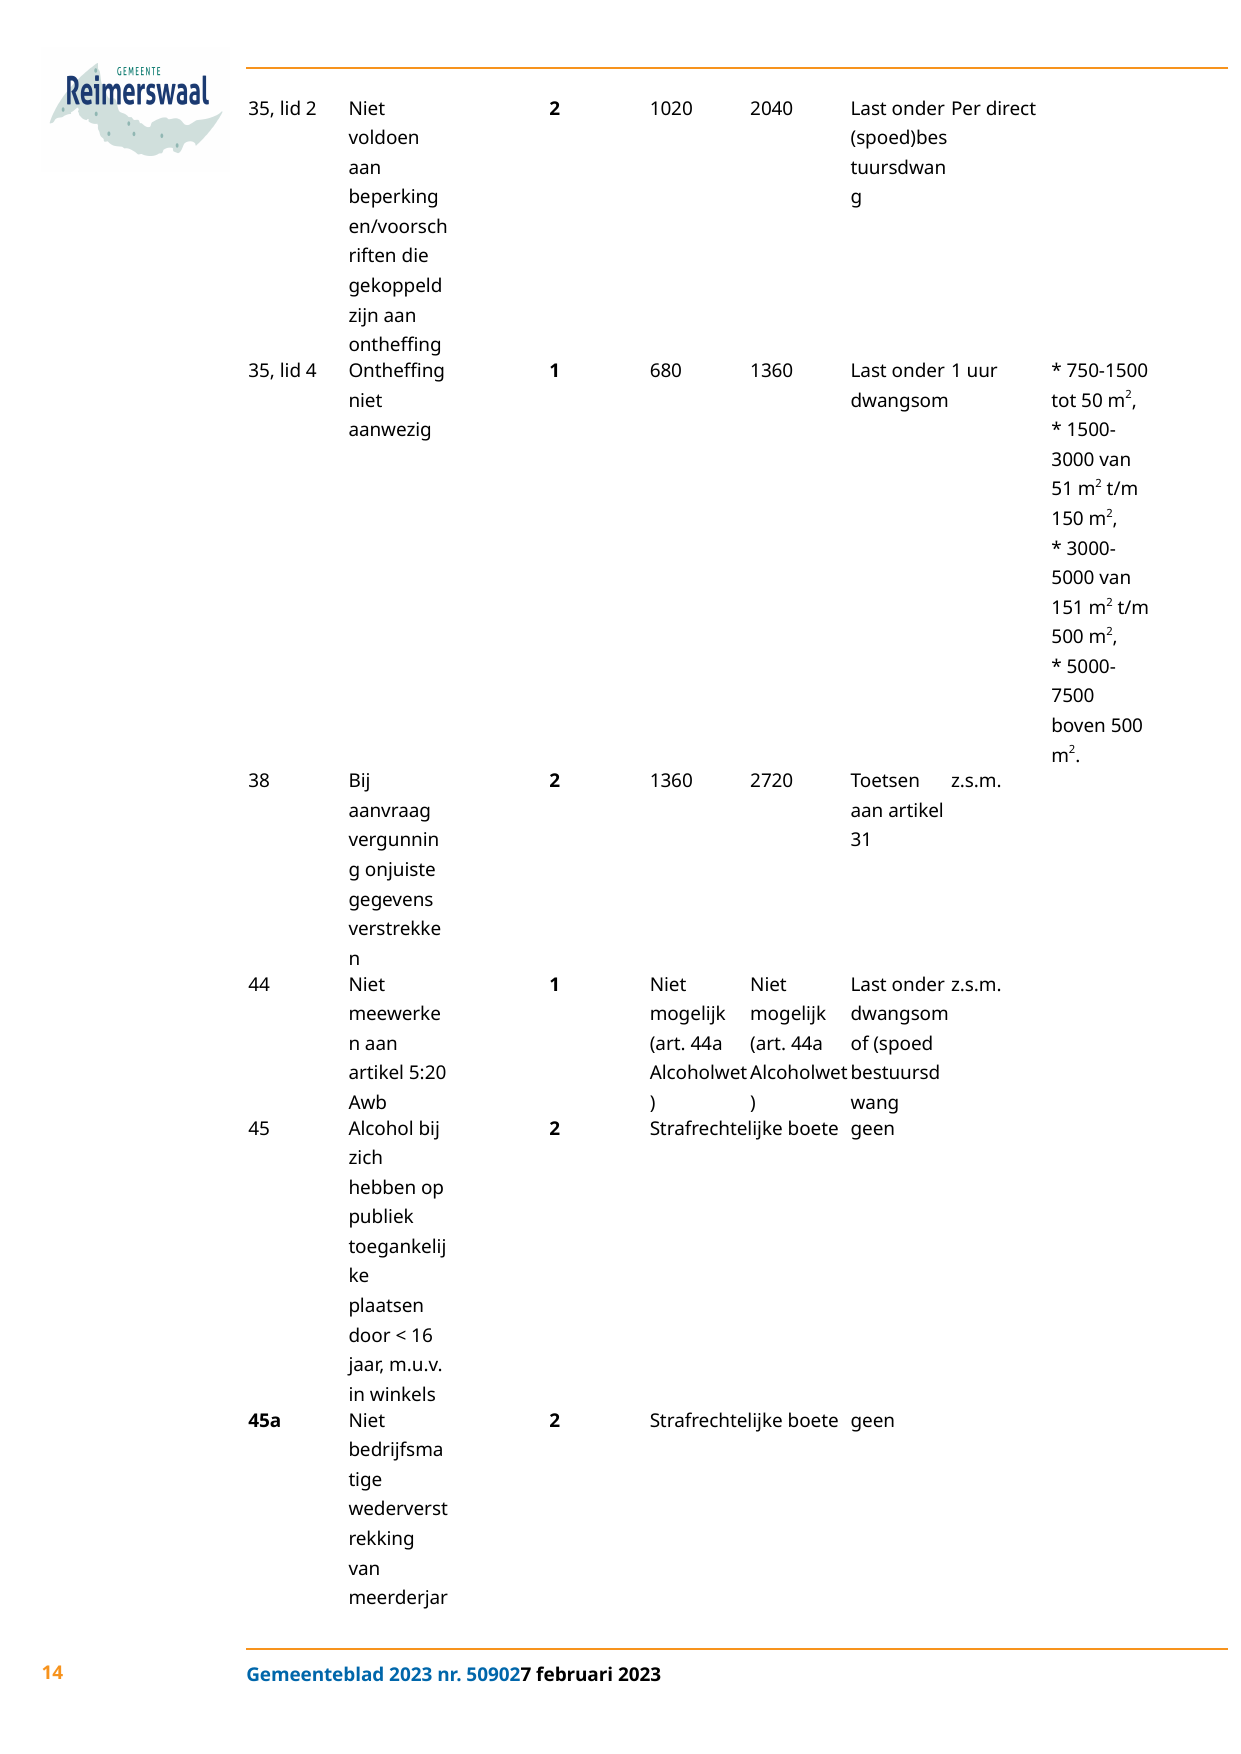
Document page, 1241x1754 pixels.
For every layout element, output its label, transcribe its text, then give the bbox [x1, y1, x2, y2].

table_cell Strafrechtelijke boete [650, 1407, 850, 1610]
table_cell Per direct [951, 95, 1051, 357]
table_cell z.s.m. [951, 768, 1051, 971]
table_cell 1 [549, 357, 649, 767]
table_cell 2 [549, 1407, 649, 1610]
table_cell 1 uur [951, 357, 1051, 767]
table_cell Strafrechtelijke boete [650, 1115, 850, 1407]
table_cell 1020 [650, 95, 750, 357]
table_cell [449, 357, 549, 767]
table_cell Alcohol bij zich hebben op publiek toegankelijke plaatsen door < 16 jaar, m.u.v. in winkels [348, 1115, 449, 1407]
table_cell [449, 768, 549, 971]
table_cell [449, 95, 549, 357]
table_cell Bij aanvraag vergunning onjuiste gegevens verstrekken [348, 768, 449, 971]
table_cell 2 [549, 95, 649, 357]
table_cell [1051, 1115, 1152, 1407]
table_cell Niet mogelijk (art. 44a Alcoholwet) [650, 971, 750, 1115]
table_cell Niet meewerken aan artikel 5:20 Awb [348, 971, 449, 1115]
table_cell [1051, 971, 1152, 1115]
table_cell [1051, 95, 1152, 357]
table_cell z.s.m. [951, 971, 1051, 1115]
table_cell 45 [248, 1115, 348, 1407]
table_cell [951, 1115, 1051, 1407]
picture [41, 47, 231, 172]
table_cell Ontheffing niet aanwezig [348, 357, 449, 767]
table_cell [1051, 1407, 1152, 1610]
table_cell [1051, 768, 1152, 971]
table_cell 2040 [750, 95, 850, 357]
table_cell Last onder dwangsom of (spoed bestuursdwang [850, 971, 951, 1115]
table_cell Last onder dwangsom [850, 357, 951, 767]
table_cell 2 [549, 768, 649, 971]
table_cell [449, 1407, 549, 1610]
table_cell geen [850, 1407, 951, 1610]
table_cell [449, 1115, 549, 1407]
table_cell Niet mogelijk (art. 44a Alcoholwet) [750, 971, 850, 1115]
table_cell [449, 971, 549, 1115]
table_cell 35, lid 4 [248, 357, 348, 767]
table_cell * 750-1500 tot 50 m2, * 1500-3000 van 51 m2 t/m 150 m2, * 3000-5000 van 151 m2 t/m 500 m2, * 5000-7500 boven 500 m2. [1051, 357, 1152, 767]
table_cell 38 [248, 768, 348, 971]
table_cell Niet bedrijfsmatige wederverstrekking van meerderjar [348, 1407, 449, 1610]
table_cell 1 [549, 971, 649, 1115]
table_cell Last onder (spoed)bestuursdwang [850, 95, 951, 357]
table_cell 680 [650, 357, 750, 767]
table_cell 1360 [750, 357, 850, 767]
table_cell 2 [549, 1115, 649, 1407]
table_cell geen [850, 1115, 951, 1407]
table_cell Niet voldoen aan beperkingen/voorschriften die gekoppeld zijn aan ontheffing [348, 95, 449, 357]
table_cell 2720 [750, 768, 850, 971]
table_cell Toetsen aan artikel 31 [850, 768, 951, 971]
table_cell [951, 1407, 1051, 1610]
table_cell 44 [248, 971, 348, 1115]
table_cell 45a [248, 1407, 348, 1610]
table_cell 1360 [650, 768, 750, 971]
table_cell 35, lid 2 [248, 95, 348, 357]
